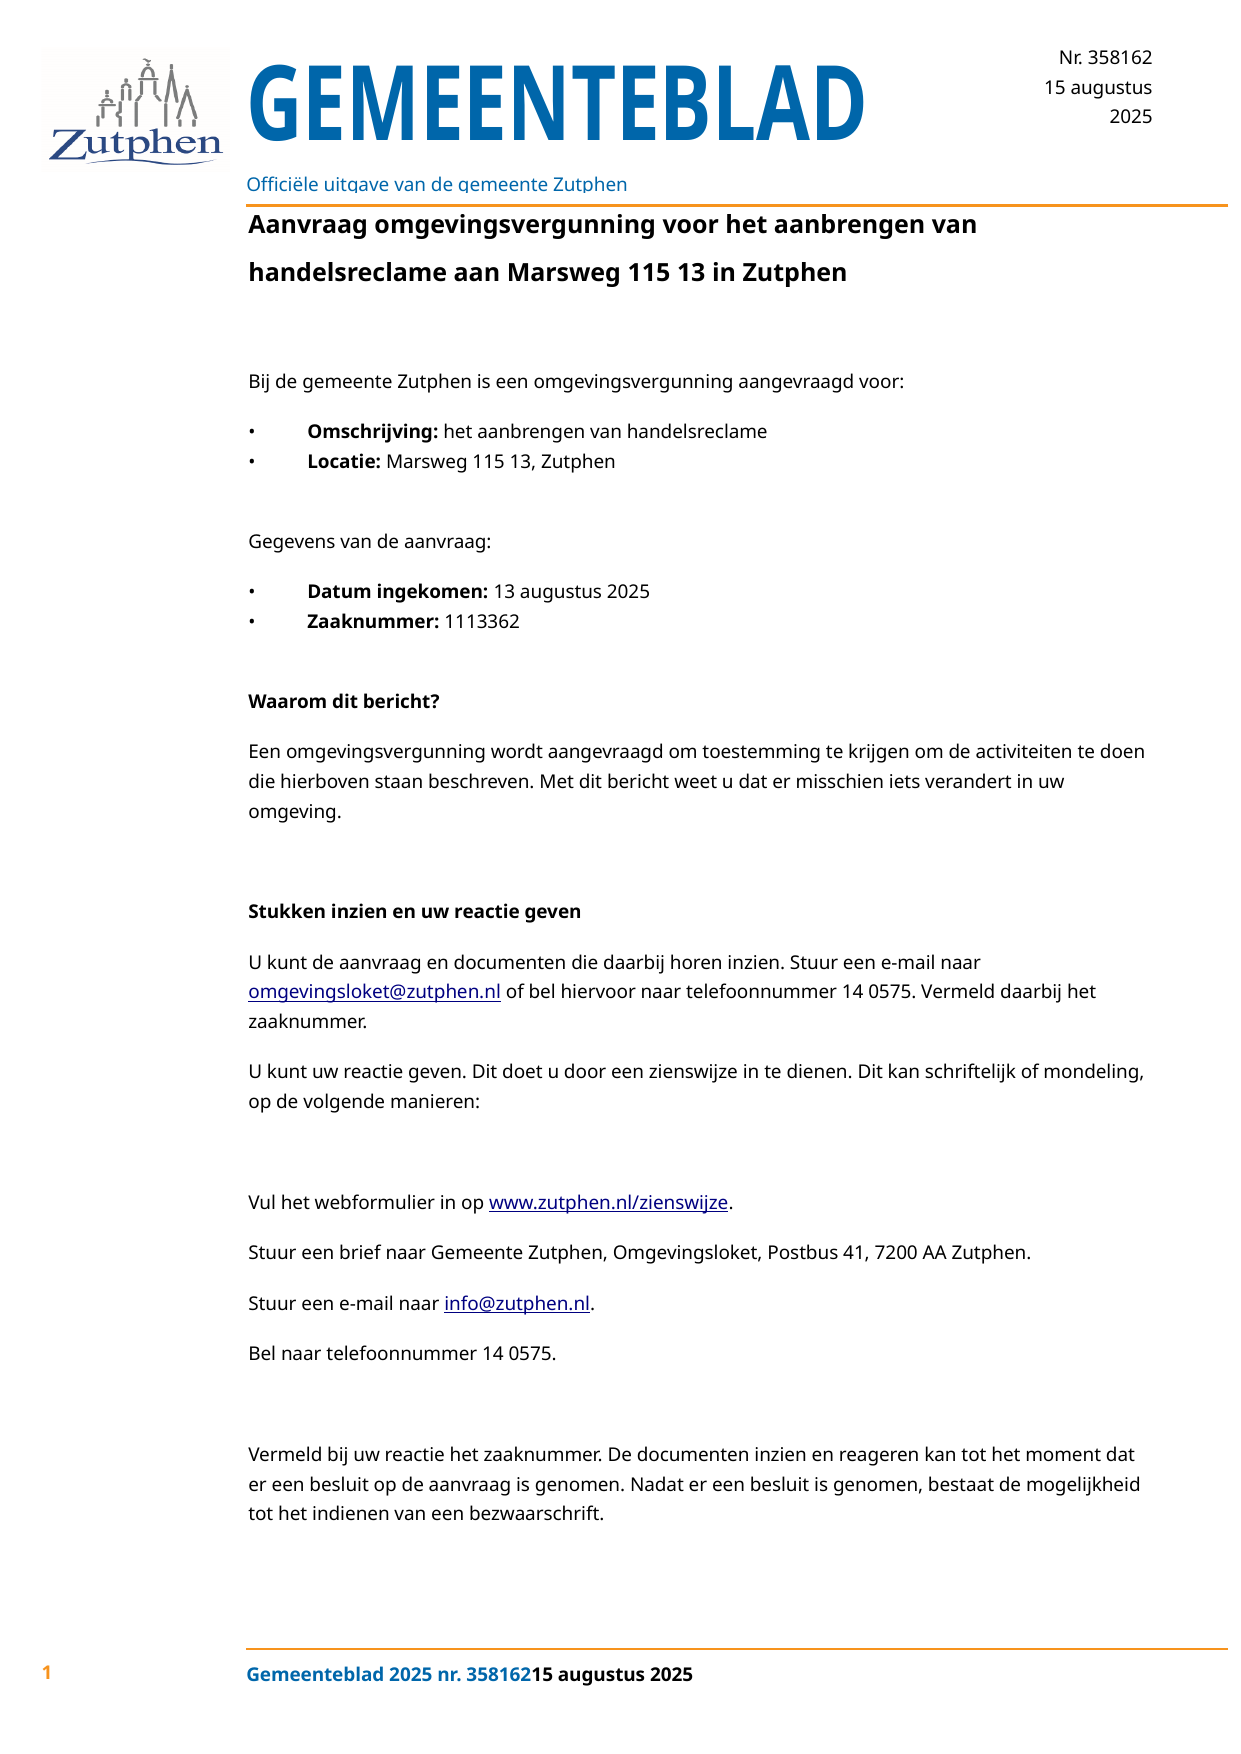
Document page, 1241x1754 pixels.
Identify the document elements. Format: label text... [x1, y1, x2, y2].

text Vul het webformulier in op www.zutphen.nl/zienswijze. [248, 1189, 1152, 1215]
text Waarom dit bericht? [248, 688, 1152, 714]
list Zaaknummer: 1113362 [248, 608, 1152, 634]
text Vermeld bij uw reactie het zaaknummer. De documenten inzien en reageren kan tot het moment dat er een besluit op de aanvraag is genomen. Nadat er een besluit is genomen, bestaat de mogelijkheid tot het indienen van een bezwaarschrift. [248, 1441, 1152, 1526]
list Datum ingekomen: 13 augustus 2025 [248, 579, 1152, 604]
text Stuur een e-mail naar info@zutphen.nl. [248, 1290, 1152, 1316]
text Bel naar telefoonnummer 14 0575. [248, 1340, 1152, 1366]
text U kunt uw reactie geven. Dit doet u door een zienswijze in te dienen. Dit kan schriftelijk of mondeling, op de volgende manieren: [248, 1059, 1152, 1114]
text U kunt de aanvraag en documenten die daarbij horen inzien. Stuur een e-mail naar omgevingsloket@zutphen.nl of bel hiervoor naar telefoonnummer 14 0575. Vermeld daarbij het zaaknummer. [248, 949, 1152, 1034]
picture [41, 47, 231, 172]
text Aanvraag omgevingsvergunning voor het aanbrengen van handelsreclame aan Marsweg 115 13 in Zutphen [248, 207, 1152, 288]
text Stuur een brief naar Gemeente Zutphen, Omgevingsloket, Postbus 41, 7200 AA Zutphen. [248, 1239, 1152, 1265]
text Bij de gemeente Zutphen is een omgevingsvergunning aangevraagd voor: [248, 368, 1152, 394]
text Stukken inzien en uw reactie geven [248, 899, 1152, 924]
list Locatie: Marsweg 115 13, Zutphen [248, 448, 1152, 474]
text Een omgevingsvergunning wordt aangevraagd om toestemming te krijgen om de activiteiten te doen die hierboven staan beschreven. Met dit bericht weet u dat er misschien iets verandert in uw omgeving. [248, 739, 1152, 824]
list Omschrijving: het aanbrengen van handelsreclame [248, 419, 1152, 444]
text Gegevens van de aanvraag: [248, 528, 1152, 554]
